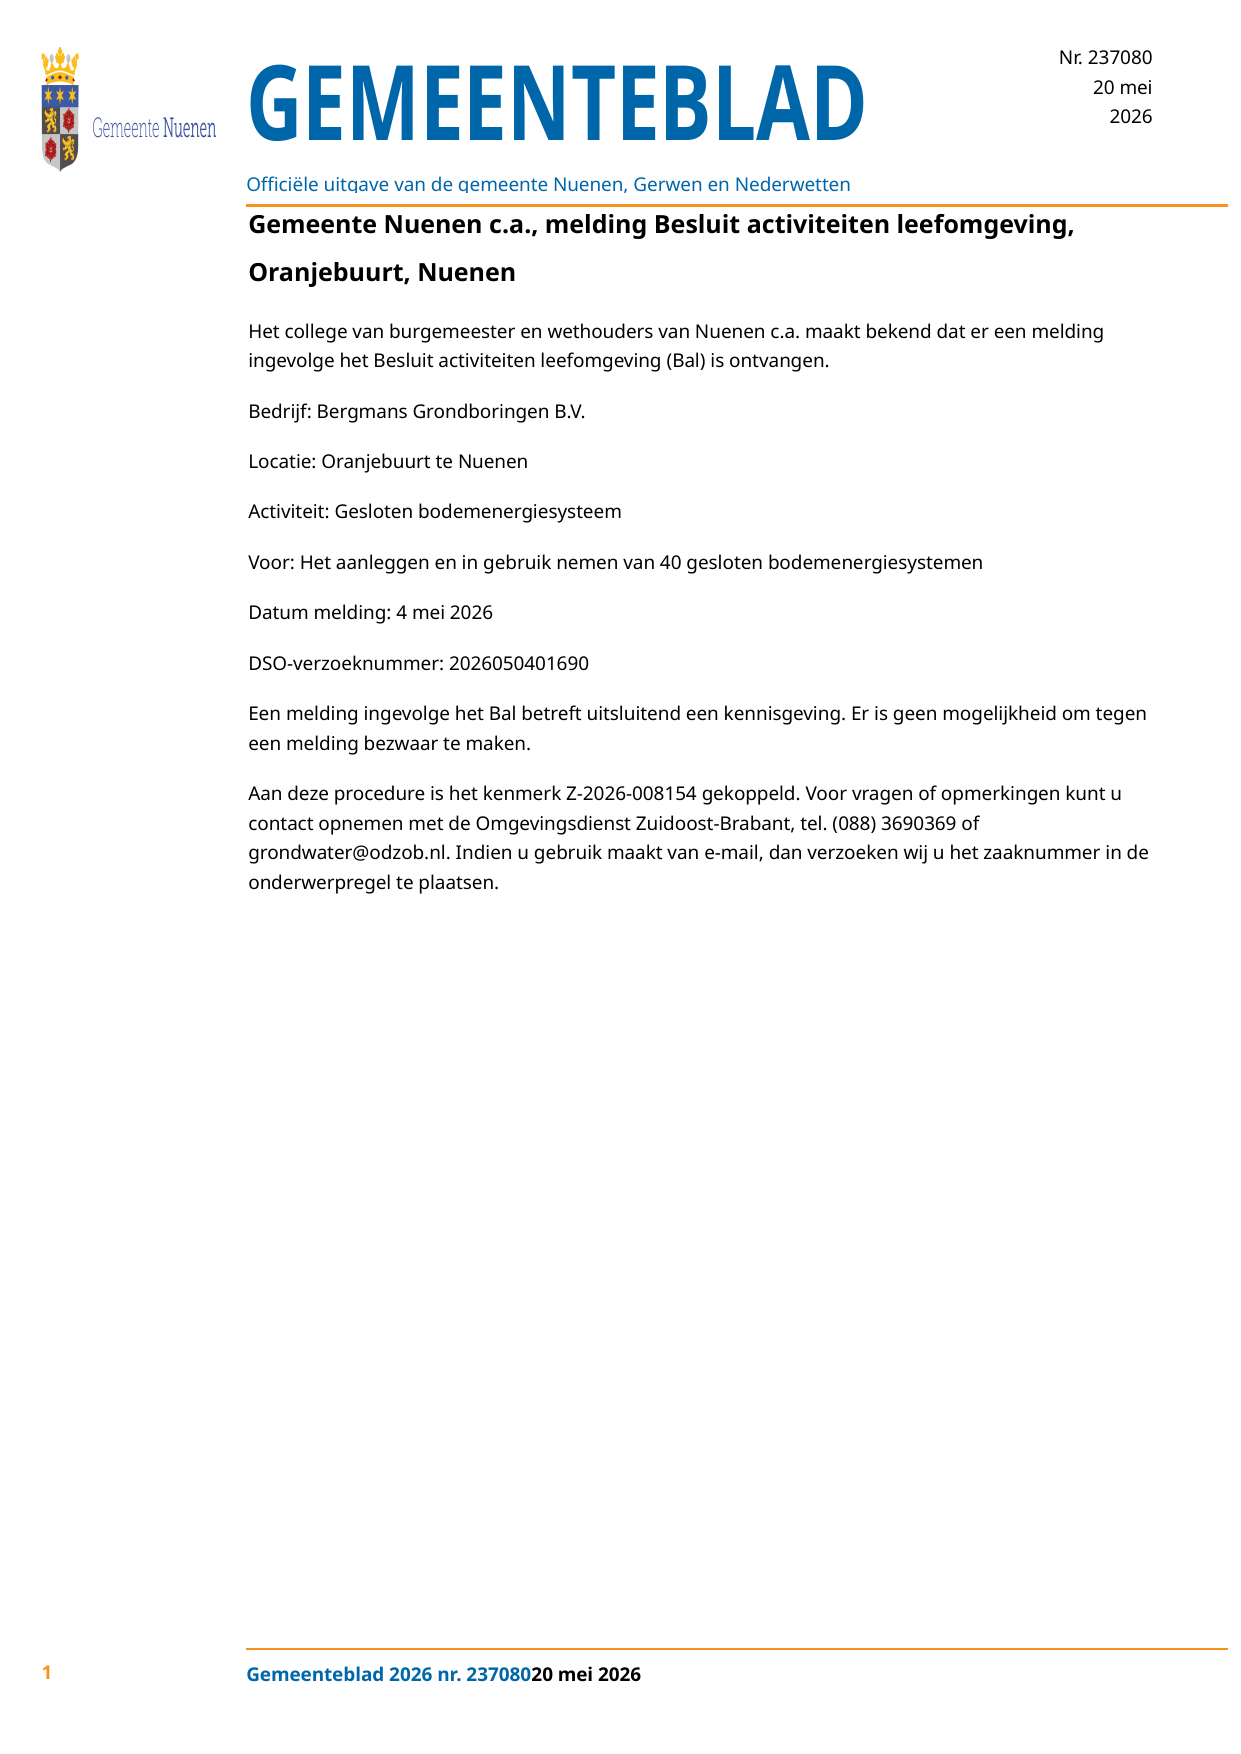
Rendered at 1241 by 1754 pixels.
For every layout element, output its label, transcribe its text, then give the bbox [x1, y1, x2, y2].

text DSO-verzoeknummer: 2026050401690 [248, 650, 1152, 676]
text Het college van burgemeester en wethouders van Nuenen c.a. maakt bekend dat er een melding ingevolge het Besluit activiteiten leefomgeving (Bal) is ontvangen. [248, 318, 1152, 373]
text Voor: Het aanleggen en in gebruik nemen van 40 gesloten bodemenergiesystemen [248, 549, 1152, 575]
picture [41, 47, 231, 172]
text Activiteit: Gesloten bodemenergiesysteem [248, 499, 1152, 524]
text Locatie: Oranjebuurt te Nuenen [248, 448, 1152, 474]
text Aan deze procedure is het kenmerk Z-2026-008154 gekoppeld. Voor vragen of opmerkingen kunt u contact opnemen met de Omgevingsdienst Zuidoost-Brabant, tel. (088) 3690369 of grondwater@odzob.nl. Indien u gebruik maakt van e-mail, dan verzoeken wij u het zaaknummer in de onderwerpregel te plaatsen. [248, 780, 1152, 895]
text Datum melding: 4 mei 2026 [248, 599, 1152, 625]
text Een melding ingevolge het Bal betreft uitsluitend een kennisgeving. Er is geen mogelijkheid om tegen een melding bezwaar te maken. [248, 700, 1152, 756]
text Bedrijf: Bergmans Grondboringen B.V. [248, 398, 1152, 424]
text Gemeente Nuenen c.a., melding Besluit activiteiten leefomgeving, Oranjebuurt, Nuenen [248, 207, 1152, 288]
